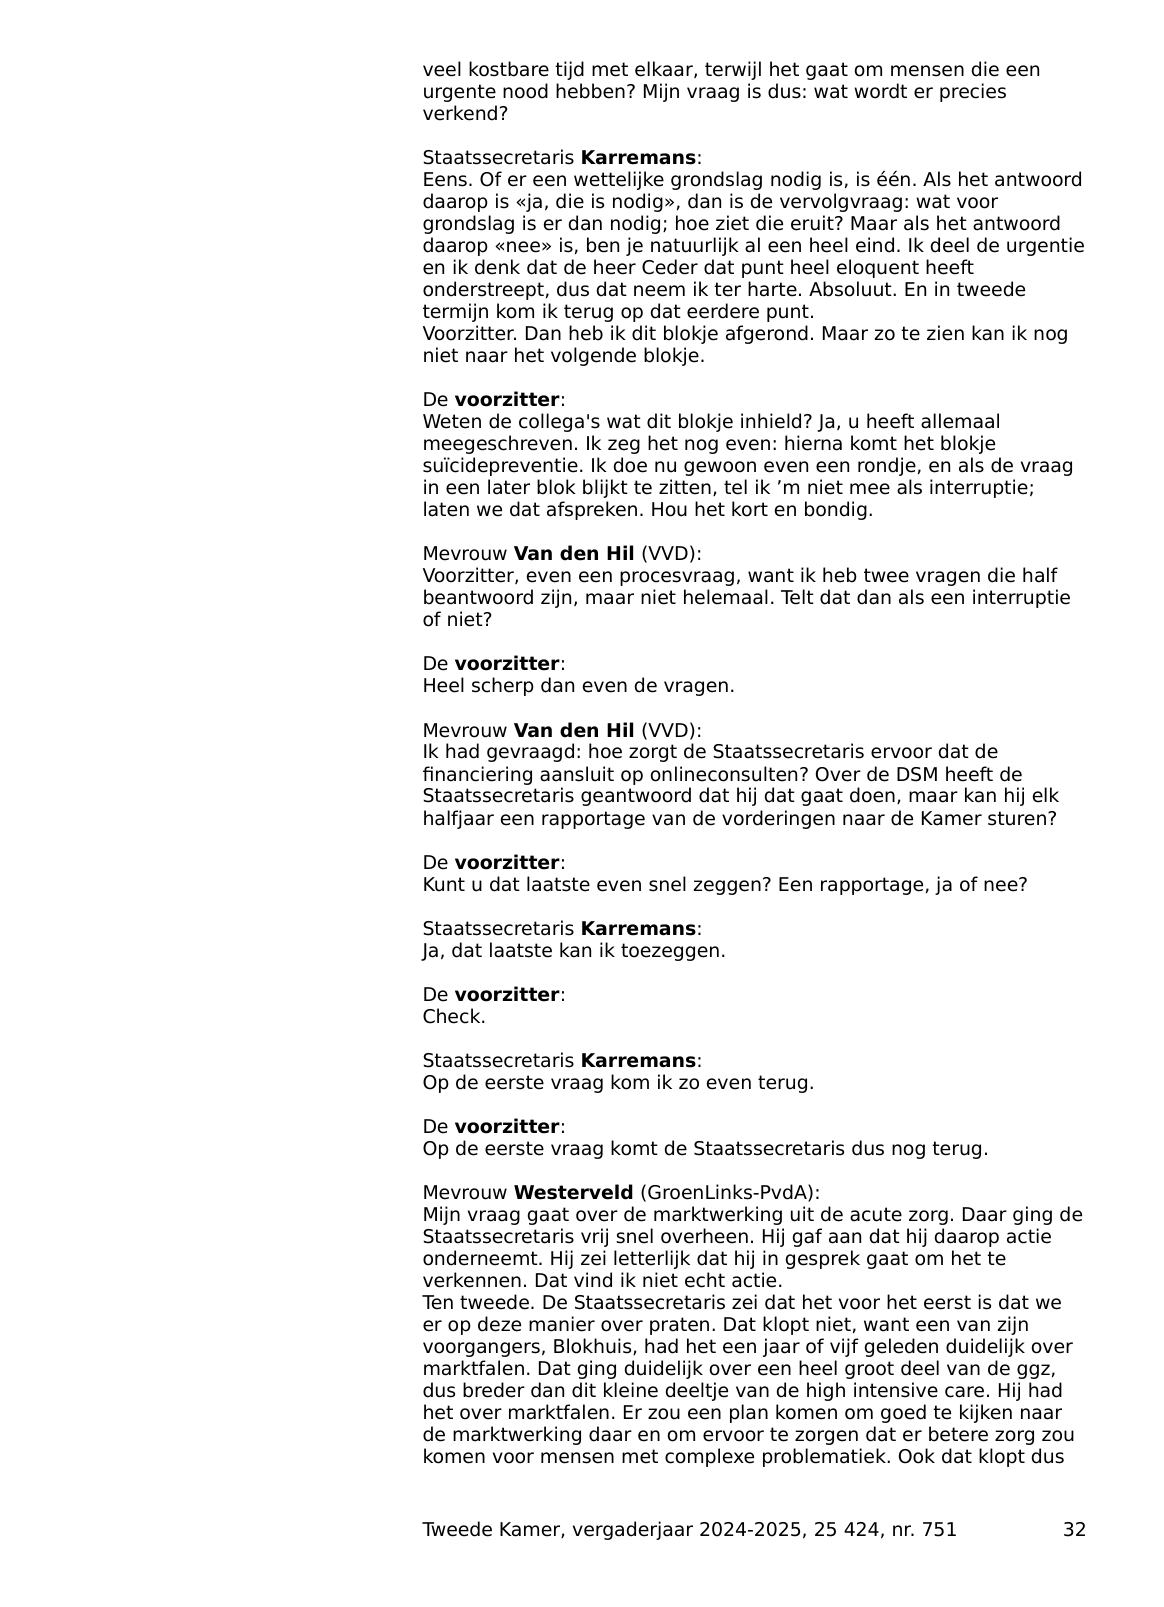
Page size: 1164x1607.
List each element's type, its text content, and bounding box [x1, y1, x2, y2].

text Mevrouw Van den Hil (VVD): [422, 543, 1087, 565]
text Weten de collega's wat dit blokje inhield? Ja, u heeft allemaal meegeschreven. Ik zeg het nog even: hierna komt het blokje suïcidepreventie. Ik doe nu gewoon even een rondje, en als de vraag in een later blok blijkt te zitten, tel ik ’m niet mee als interruptie; laten we dat afspreken. Hou het kort en bondig. [422, 411, 1087, 521]
text Ik had gevraagd: hoe zorgt de Staatssecretaris ervoor dat de financiering aansluit op onlineconsulten? Over de DSM heeft de Staatssecretaris geantwoord dat hij dat gaat doen, maar kan hij elk halfjaar een rapportage van de vorderingen naar de Kamer sturen? [422, 741, 1087, 829]
text Mijn vraag gaat over de marktwerking uit de acute zorg. Daar ging de Staatssecretaris vrij snel overheen. Hij gaf aan dat hij daarop actie onderneemt. Hij zei letterlijk dat hij in gesprek gaat om het te verkennen. Dat vind ik niet echt actie. [422, 1204, 1087, 1292]
text De voorzitter: [422, 1116, 1087, 1138]
text Staatssecretaris Karremans: [422, 147, 1087, 169]
text De voorzitter: [422, 653, 1087, 675]
text De voorzitter: [422, 984, 1087, 1006]
text Op de eerste vraag komt de Staatssecretaris dus nog terug. [422, 1138, 1087, 1160]
text Staatssecretaris Karremans: [422, 1050, 1087, 1072]
text De voorzitter: [422, 389, 1087, 411]
text Heel scherp dan even de vragen. [422, 675, 1087, 697]
text Check. [422, 1006, 1087, 1028]
text De voorzitter: [422, 852, 1087, 873]
text veel kostbare tijd met elkaar, terwijl het gaat om mensen die een urgente nood hebben? Mijn vraag is dus: wat wordt er precies verkend? [422, 59, 1087, 125]
text Staatssecretaris Karremans: [422, 918, 1087, 940]
text Mevrouw Van den Hil (VVD): [422, 719, 1087, 741]
text Ten tweede. De Staatssecretaris zei dat het voor het eerst is dat we er op deze manier over praten. Dat klopt niet, want een van zijn voorgangers, Blokhuis, had het een jaar of vijf geleden duidelijk over marktfalen. Dat ging duidelijk over een heel groot deel van de ggz, dus breder dan dit kleine deeltje van de high intensive care. Hij had het over marktfalen. Er zou een plan komen om goed te kijken naar de marktwerking daar en om ervoor te zorgen dat er betere zorg zou komen voor mensen met complexe problematiek. Ook dat klopt dus [422, 1292, 1087, 1468]
text Eens. Of er een wettelijke grondslag nodig is, is één. Als het antwoord daarop is «ja, die is nodig», dan is de vervolgvraag: wat voor grondslag is er dan nodig; hoe ziet die eruit? Maar als het antwoord daarop «nee» is, ben je natuurlijk al een heel eind. Ik deel de urgentie en ik denk dat de heer Ceder dat punt heel eloquent heeft onderstreept, dus dat neem ik ter harte. Absoluut. En in tweede termijn kom ik terug op dat eerdere punt. [422, 169, 1087, 323]
text Mevrouw Westerveld (GroenLinks-PvdA): [422, 1182, 1087, 1204]
text Ja, dat laatste kan ik toezeggen. [422, 940, 1087, 962]
text Voorzitter. Dan heb ik dit blokje afgerond. Maar zo te zien kan ik nog niet naar het volgende blokje. [422, 323, 1087, 367]
text Op de eerste vraag kom ik zo even terug. [422, 1072, 1087, 1094]
text Kunt u dat laatste even snel zeggen? Een rapportage, ja of nee? [422, 873, 1087, 896]
text Voorzitter, even een procesvraag, want ik heb twee vragen die half beantwoord zijn, maar niet helemaal. Telt dat dan als een interruptie of niet? [422, 565, 1087, 631]
